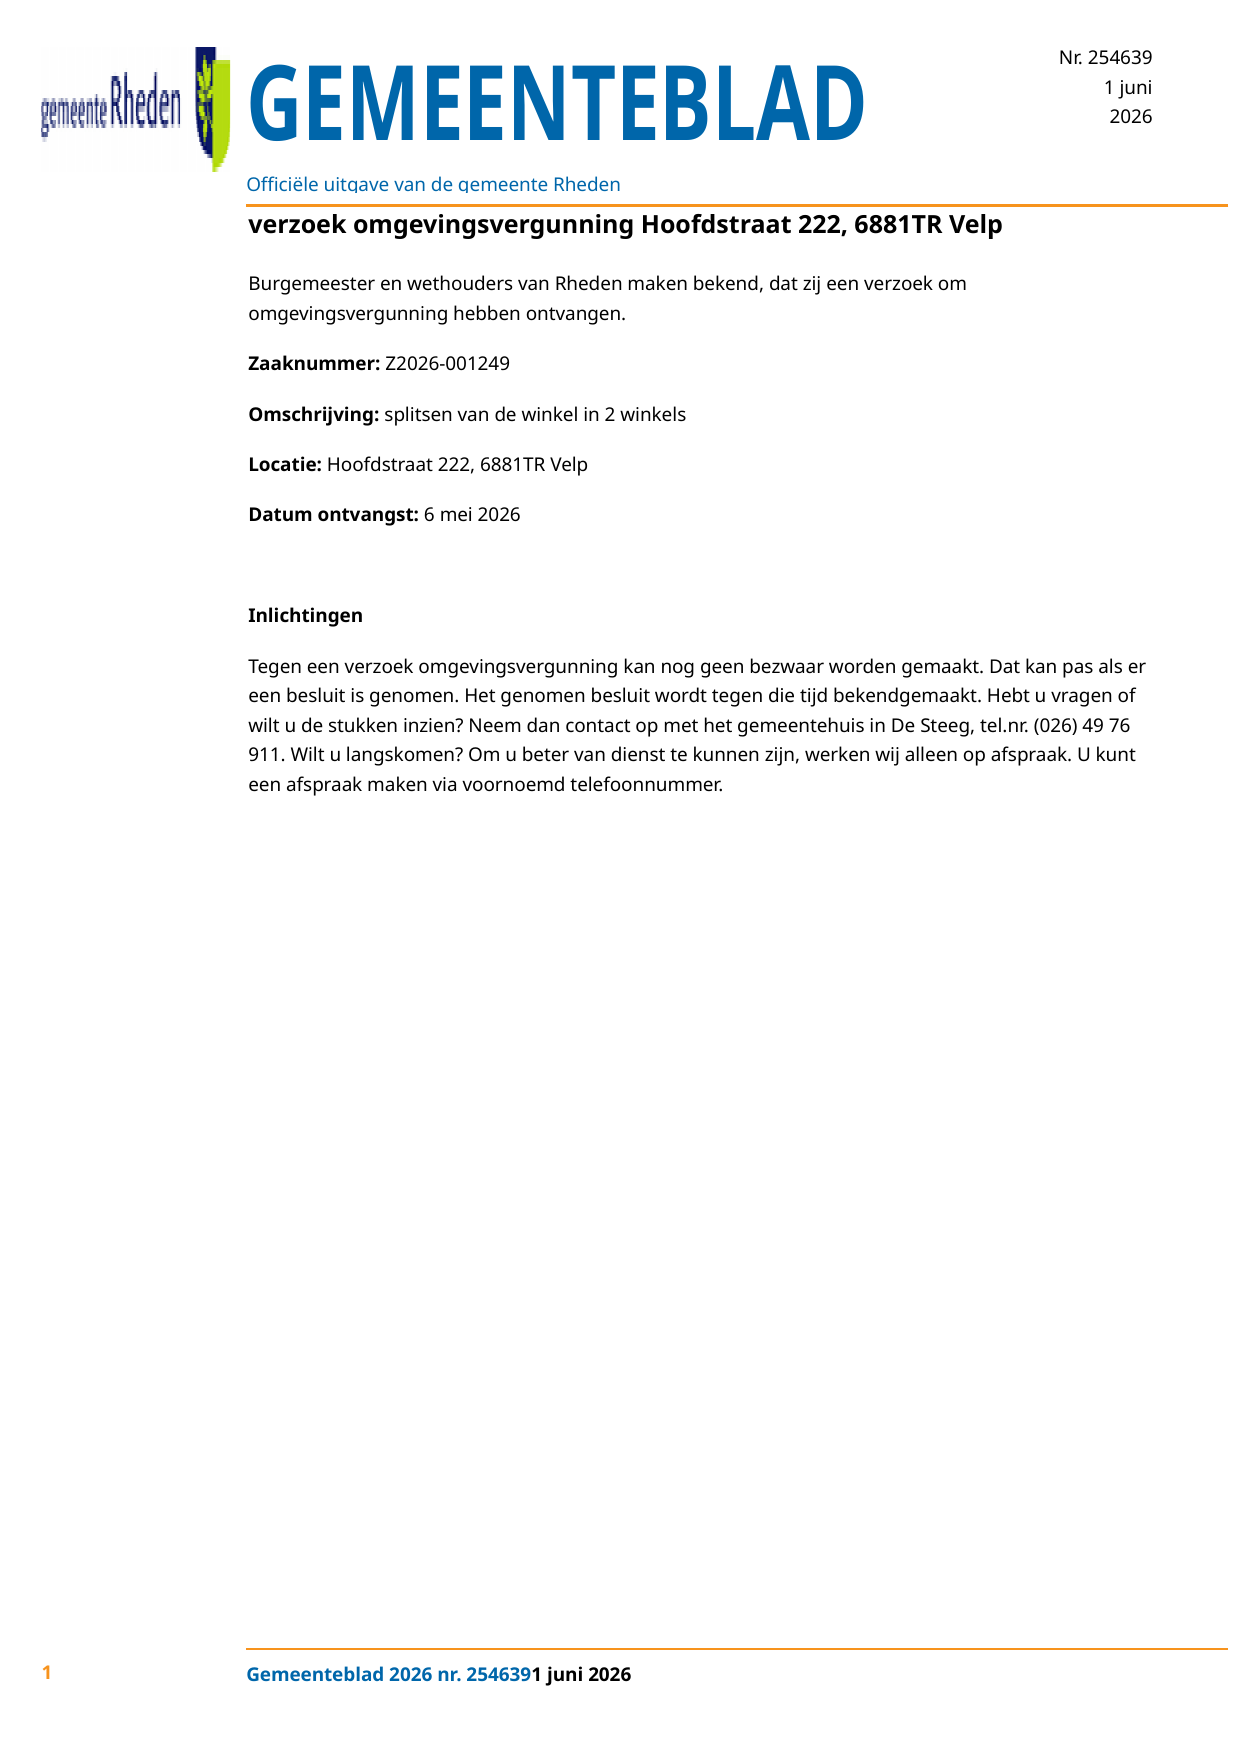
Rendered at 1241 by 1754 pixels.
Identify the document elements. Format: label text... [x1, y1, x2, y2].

text verzoek omgevingsvergunning Hoofdstraat 222, 6881TR Velp [248, 207, 1152, 241]
text Burgemeester en wethouders van Rheden maken bekend, dat zij een verzoek om omgevingsvergunning hebben ontvangen. [248, 270, 1152, 326]
text Inlichtingen [248, 602, 1152, 628]
text Tegen een verzoek omgevingsvergunning kan nog geen bezwaar worden gemaakt. Dat kan pas als er een besluit is genomen. Het genomen besluit wordt tegen die tijd bekendgemaakt. Hebt u vragen of wilt u de stukken inzien? Neem dan contact op met het gemeentehuis in De Steeg, tel.nr. (026) 49 76 911. Wilt u langskomen? Om u beter van dienst te kunnen zijn, werken wij alleen op afspraak. U kunt een afspraak maken via voornoemd telefoonnummer. [248, 653, 1152, 797]
picture [41, 47, 231, 172]
text Omschrijving: splitsen van de winkel in 2 winkels [248, 401, 1152, 426]
text Datum ontvangst: 6 mei 2026 [248, 502, 1152, 527]
text Locatie: Hoofdstraat 222, 6881TR Velp [248, 451, 1152, 477]
text Zaaknummer: Z2026-001249 [248, 350, 1152, 376]
